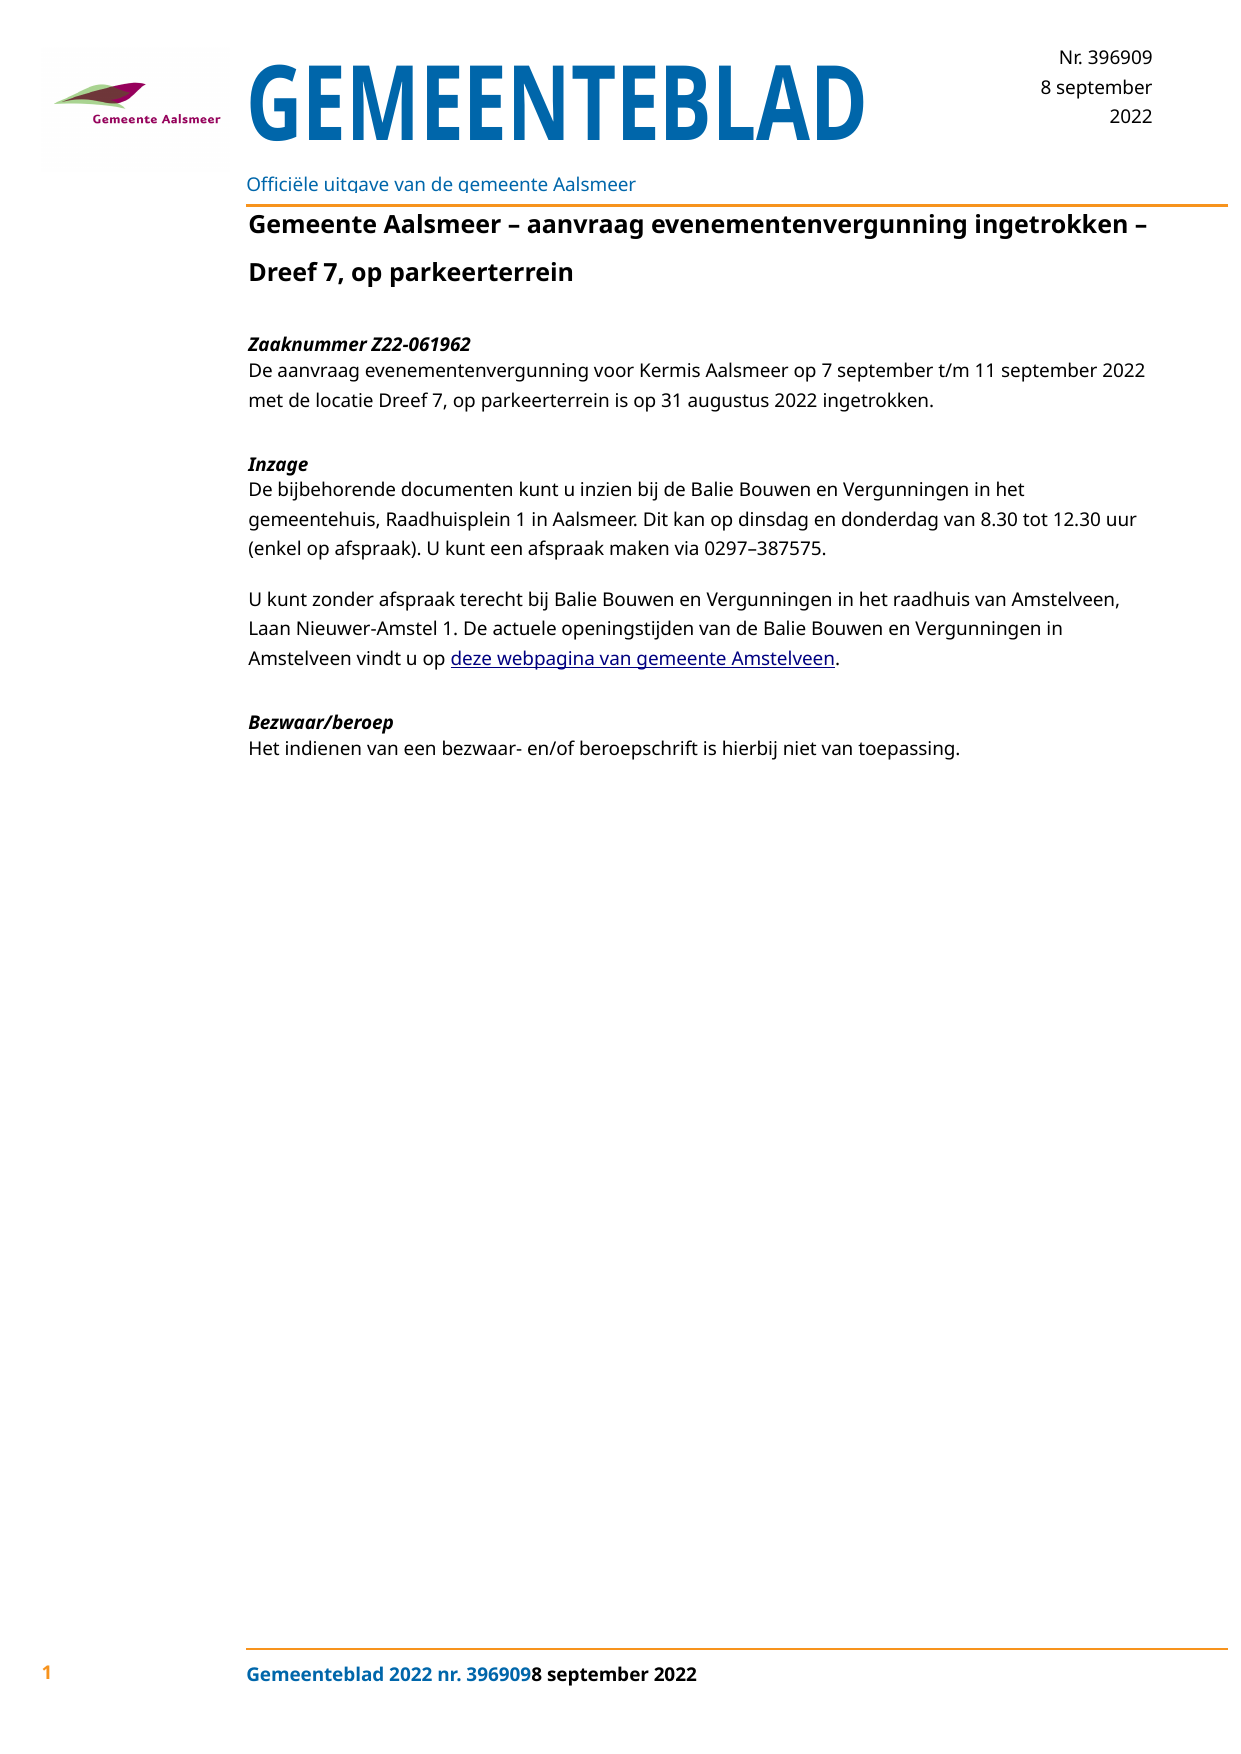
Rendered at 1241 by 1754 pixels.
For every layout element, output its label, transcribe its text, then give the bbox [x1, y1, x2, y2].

text De aanvraag evenementenvergunning voor Kermis Aalsmeer op 7 september t/m 11 september 2022 met de locatie Dreef 7, op parkeerterrein is op 31 augustus 2022 ingetrokken. [248, 357, 1152, 412]
text Het indienen van een bezwaar- en/of beroepschrift is hierbij niet van toepassing. [248, 735, 1152, 761]
text Gemeente Aalsmeer – aanvraag evenementenvergunning ingetrokken – Dreef 7, op parkeerterrein [248, 207, 1152, 288]
picture [41, 47, 231, 172]
text Zaaknummer Z22-061962 [248, 331, 1152, 357]
text Inzage [248, 451, 1152, 476]
text Bezwaar/beroep [248, 709, 1152, 735]
text De bijbehorende documenten kunt u inzien bij de Balie Bouwen en Vergunningen in het gemeentehuis, Raadhuisplein 1 in Aalsmeer. Dit kan op dinsdag en donderdag van 8.30 tot 12.30 uur (enkel op afspraak). U kunt een afspraak maken via 0297–387575. [248, 476, 1152, 561]
text U kunt zonder afspraak terecht bij Balie Bouwen en Vergunningen in het raadhuis van Amstelveen, Laan Nieuwer-Amstel 1. De actuele openingstijden van de Balie Bouwen en Vergunningen in Amstelveen vindt u op deze webpagina van gemeente Amstelveen. [248, 586, 1152, 671]
